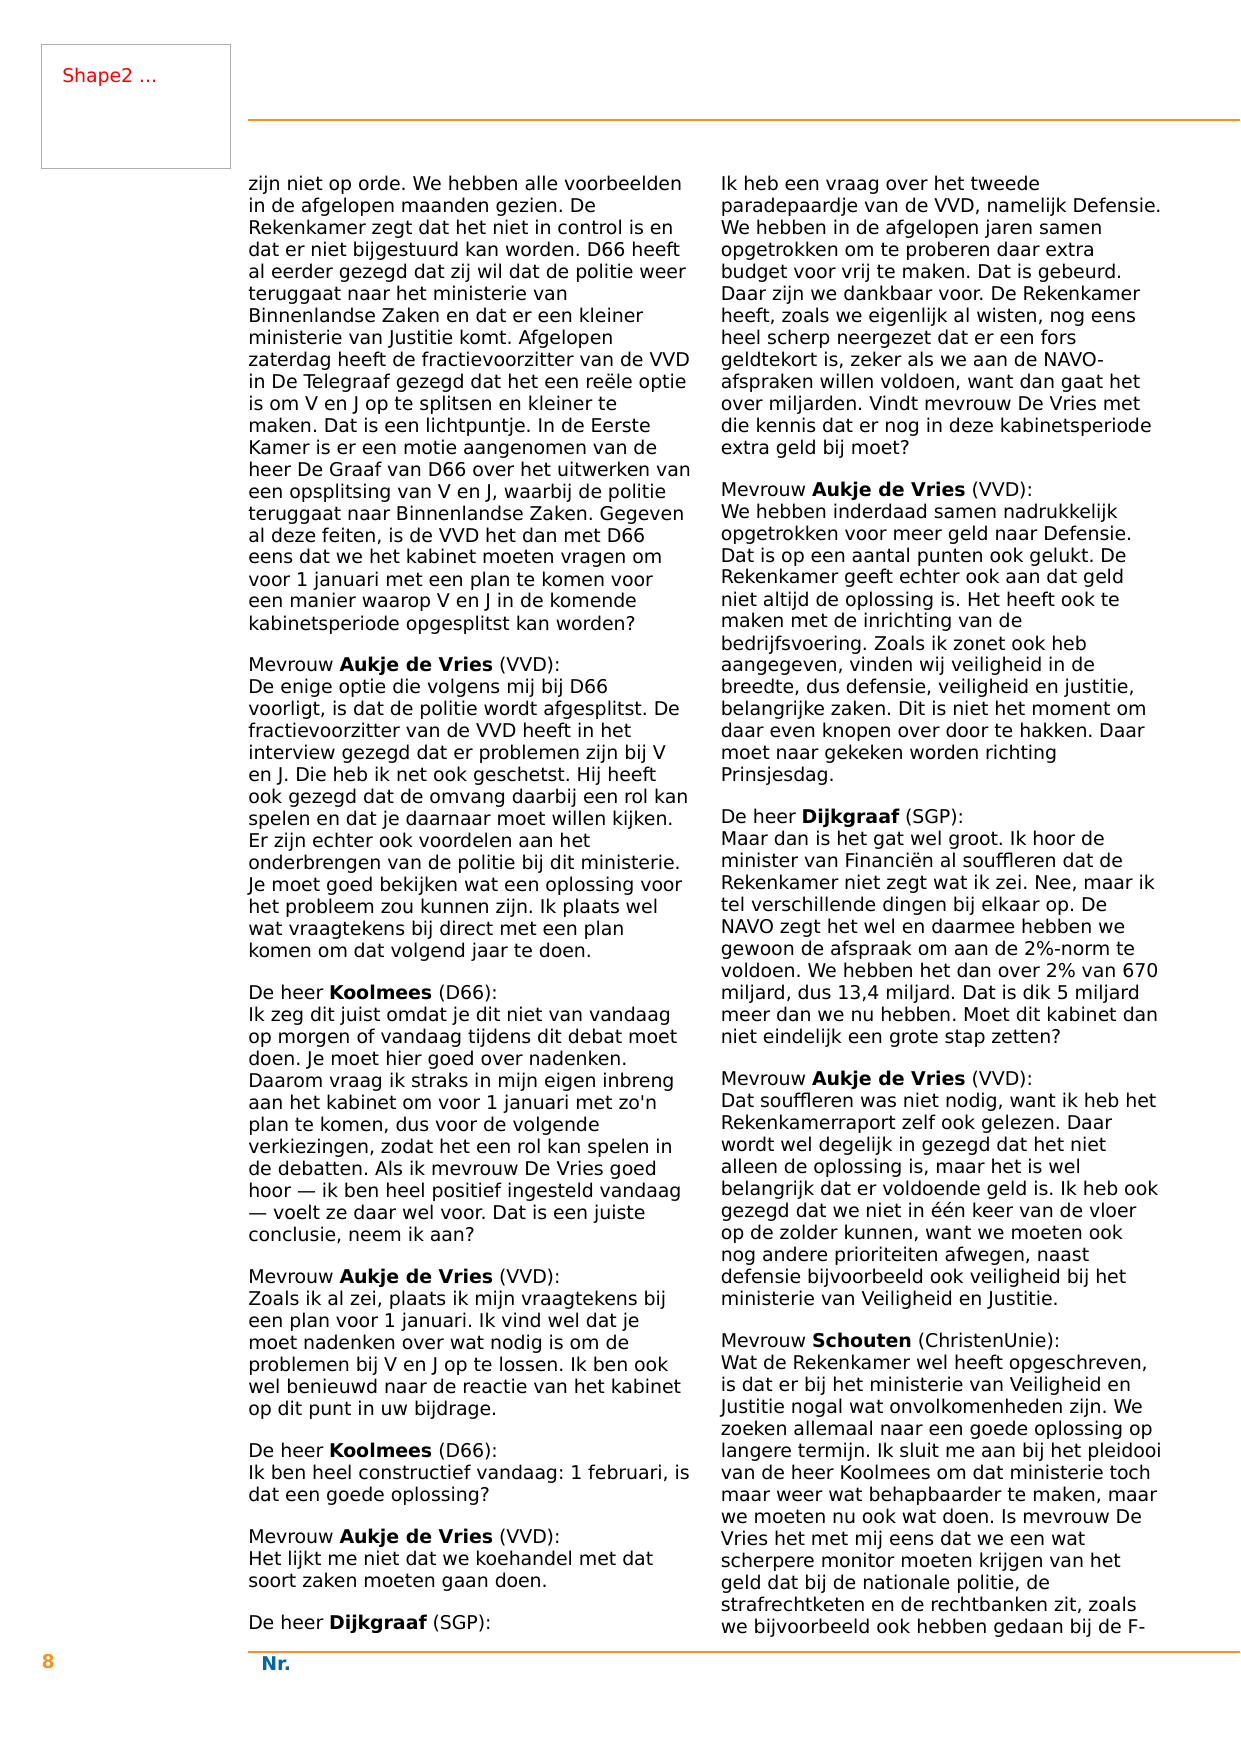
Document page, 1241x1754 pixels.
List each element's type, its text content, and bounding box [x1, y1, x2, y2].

text Ik zeg dit juist omdat je dit niet van vandaag op morgen of vandaag tijdens dit debat moet doen. Je moet hier goed over nadenken. Daarom vraag ik straks in mijn eigen inbreng aan het kabinet om voor 1 januari met zo'n plan te komen, dus voor de volgende verkiezingen, zodat het een rol kan spelen in de debatten. Als ik mevrouw De Vries goed hoor — ik ben heel positief ingesteld vandaag — voelt ze daar wel voor. Dat is een juiste conclusie, neem ik aan? [248, 1004, 691, 1246]
text Mevrouw Aukje de Vries (VVD): [248, 1526, 691, 1548]
text De heer Koolmees (D66): [248, 982, 691, 1004]
text Maar dan is het gat wel groot. Ik hoor de minister van Financiën al souffleren dat de Rekenkamer niet zegt wat ik zei. Nee, maar ik tel verschillende dingen bij elkaar op. De NAVO zegt het wel en daarmee hebben we gewoon de afspraak om aan de 2%-norm te voldoen. We hebben het dan over 2% van 670 miljard, dus 13,4 miljard. Dat is dik 5 miljard meer dan we nu hebben. Moet dit kabinet dan niet eindelijk een grote stap zetten? [721, 828, 1163, 1048]
text Zoals ik al zei, plaats ik mijn vraagtekens bij een plan voor 1 januari. Ik vind wel dat je moet nadenken over wat nodig is om de problemen bij V en J op te lossen. Ik ben ook wel benieuwd naar de reactie van het kabinet op dit punt in uw bijdrage. [248, 1288, 691, 1420]
text Mevrouw Aukje de Vries (VVD): [721, 478, 1163, 501]
text Mevrouw Aukje de Vries (VVD): [248, 1266, 691, 1288]
text We hebben inderdaad samen nadrukkelijk opgetrokken voor meer geld naar Defensie. Dat is op een aantal punten ook gelukt. De Rekenkamer geeft echter ook aan dat geld niet altijd de oplossing is. Het heeft ook te maken met de inrichting van de bedrijfsvoering. Zoals ik zonet ook heb aangegeven, vinden wij veiligheid in de breedte, dus defensie, veiligheid en justitie, belangrijke zaken. Dit is niet het moment om daar even knopen over door te hakken. Daar moet naar gekeken worden richting Prinsjesdag. [721, 501, 1163, 786]
text Het lijkt me niet dat we koehandel met dat soort zaken moeten gaan doen. [248, 1548, 691, 1592]
text De heer Dijkgraaf (SGP): [721, 806, 1163, 828]
text De heer Koolmees (D66): [248, 1440, 691, 1462]
text De heer Dijkgraaf (SGP): [248, 1612, 691, 1633]
text Ik heb een vraag over het tweede paradepaardje van de VVD, namelijk Defensie. We hebben in de afgelopen jaren samen opgetrokken om te proberen daar extra budget voor vrij te maken. Dat is gebeurd. Daar zijn we dankbaar voor. De Rekenkamer heeft, zoals we eigenlijk al wisten, nog eens heel scherp neergezet dat er een fors geldtekort is, zeker als we aan de NAVO-afspraken willen voldoen, want dan gaat het over miljarden. Vindt mevrouw De Vries met die kennis dat er nog in deze kabinetsperiode extra geld bij moet? [721, 173, 1163, 458]
text Wat de Rekenkamer wel heeft opgeschreven, is dat er bij het ministerie van Veiligheid en Justitie nogal wat onvolkomenheden zijn. We zoeken allemaal naar een goede oplossing op langere termijn. Ik sluit me aan bij het pleidooi van de heer Koolmees om dat ministerie toch maar weer wat behapbaarder te maken, maar we moeten nu ook wat doen. Is mevrouw De Vries het met mij eens dat we een wat scherpere monitor moeten krijgen van het geld dat bij de nationale politie, de strafrechtketen en de rechtbanken zit, zoals we bijvoorbeeld ook hebben gedaan bij de F- [721, 1352, 1163, 1637]
text zijn niet op orde. We hebben alle voorbeelden in de afgelopen maanden gezien. De Rekenkamer zegt dat het niet in control is en dat er niet bijgestuurd kan worden. D66 heeft al eerder gezegd dat zij wil dat de politie weer teruggaat naar het ministerie van Binnenlandse Zaken en dat er een kleiner ministerie van Justitie komt. Afgelopen zaterdag heeft de fractievoorzitter van de VVD in De Telegraaf gezegd dat het een reële optie is om V en J op te splitsen en kleiner te maken. Dat is een lichtpuntje. In de Eerste Kamer is er een motie aangenomen van de heer De Graaf van D66 over het uitwerken van een opsplitsing van V en J, waarbij de politie teruggaat naar Binnenlandse Zaken. Gegeven al deze feiten, is de VVD het dan met D66 eens dat we het kabinet moeten vragen om voor 1 januari met een plan te komen voor een manier waarop V en J in de komende kabinetsperiode opgesplitst kan worden? [248, 173, 691, 634]
text Mevrouw Aukje de Vries (VVD): [248, 654, 691, 676]
text Mevrouw Schouten (ChristenUnie): [721, 1330, 1163, 1352]
text De enige optie die volgens mij bij D66 voorligt, is dat de politie wordt afgesplitst. De fractievoorzitter van de VVD heeft in het interview gezegd dat er problemen zijn bij V en J. Die heb ik net ook geschetst. Hij heeft ook gezegd dat de omvang daarbij een rol kan spelen en dat je daarnaar moet willen kijken. Er zijn echter ook voordelen aan het onderbrengen van de politie bij dit ministerie. Je moet goed bekijken wat een oplossing voor het probleem zou kunnen zijn. Ik plaats wel wat vraagtekens bij direct met een plan komen om dat volgend jaar te doen. [248, 676, 691, 962]
text Mevrouw Aukje de Vries (VVD): [721, 1068, 1163, 1090]
text Dat souffleren was niet nodig, want ik heb het Rekenkamerraport zelf ook gelezen. Daar wordt wel degelijk in gezegd dat het niet alleen de oplossing is, maar het is wel belangrijk dat er voldoende geld is. Ik heb ook gezegd dat we niet in één keer van de vloer op de zolder kunnen, want we moeten ook nog andere prioriteiten afwegen, naast defensie bijvoorbeeld ook veiligheid bij het ministerie van Veiligheid en Justitie. [721, 1090, 1163, 1310]
text Ik ben heel constructief vandaag: 1 februari, is dat een goede oplossing? [248, 1462, 691, 1506]
